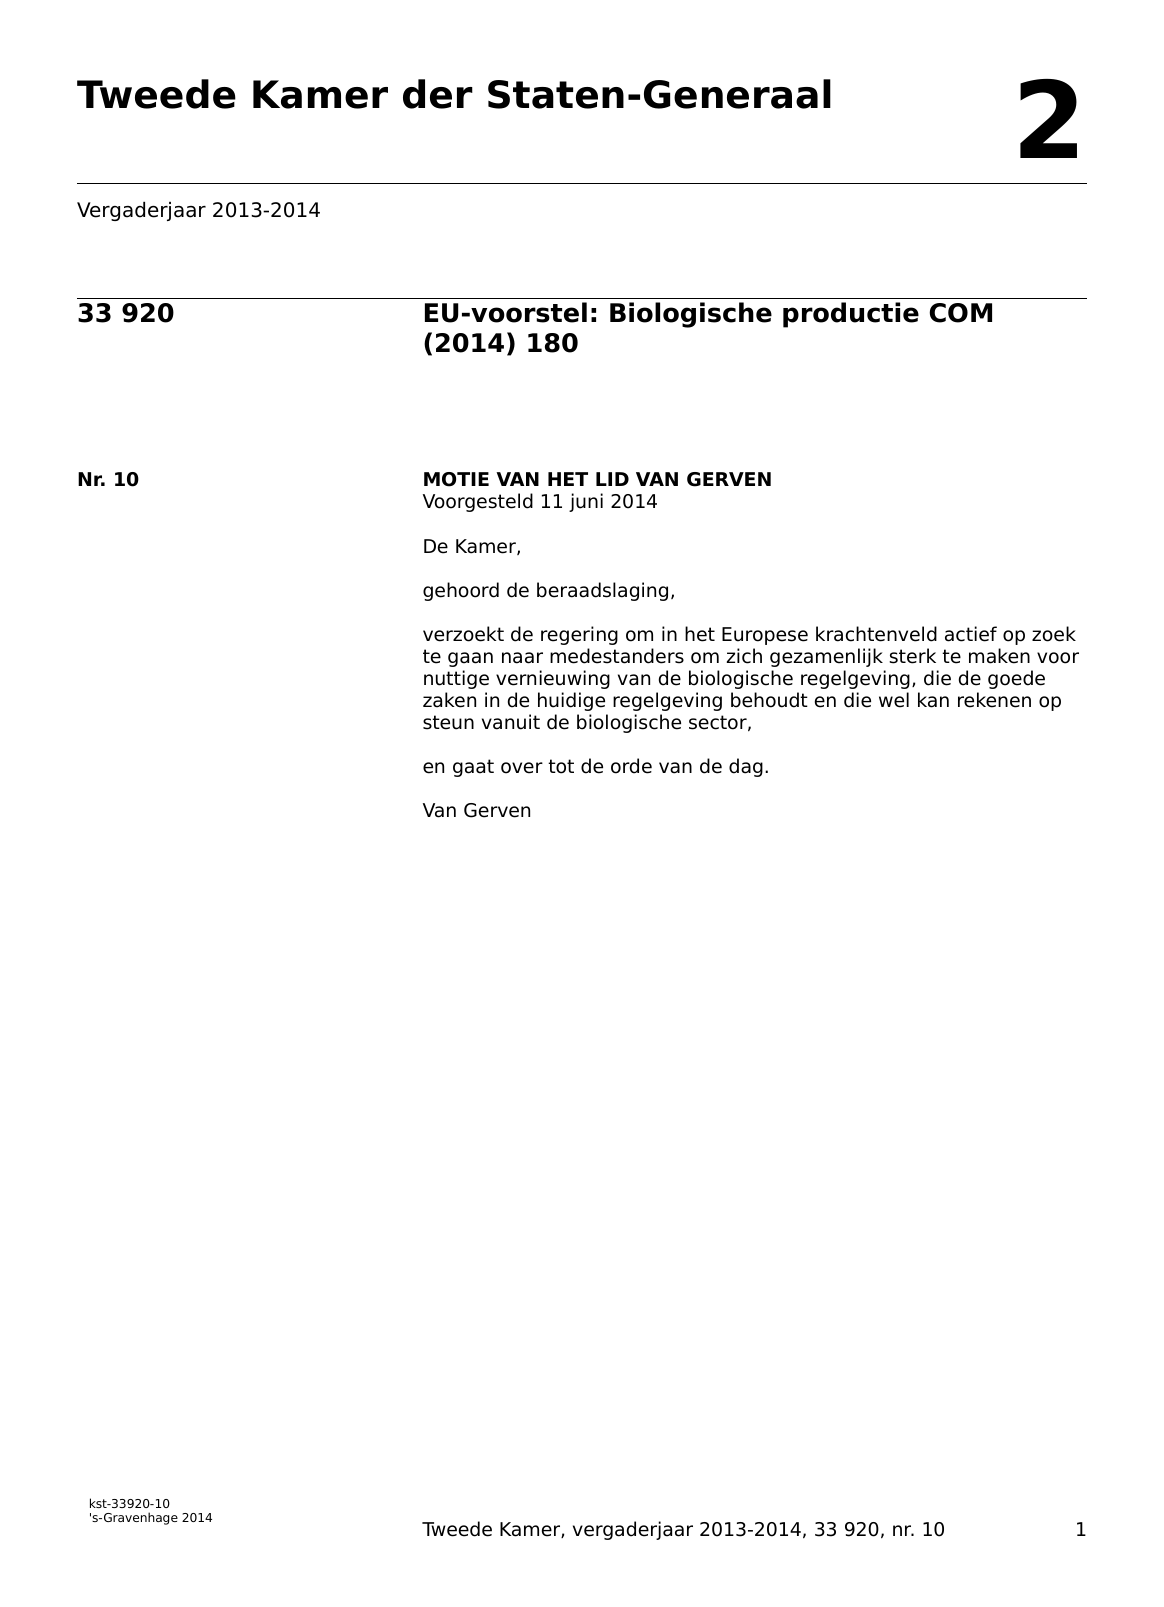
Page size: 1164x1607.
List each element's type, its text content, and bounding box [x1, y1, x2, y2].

text 's-Gravenhage 2014 [88, 1511, 323, 1525]
table_header Tweede Kamer der Staten-Generaal [77, 59, 886, 183]
text gehoord de beraadslaging, [422, 580, 1087, 602]
text Van Gerven [422, 800, 1087, 822]
table_cell Vergaderjaar 2013-2014 [77, 184, 1087, 298]
subtitle 33 920 EU-voorstel: Biologische productie COM (2014) 180 [77, 299, 1087, 358]
text De Kamer, [422, 536, 1087, 557]
subtitle Nr. 10 MOTIE VAN HET LID VAN GERVEN [77, 469, 1087, 491]
text en gaat over tot de orde van de dag. [422, 756, 1087, 778]
text Voorgesteld 11 juni 2014 [422, 491, 1087, 513]
table_header 2 [886, 59, 1087, 183]
text verzoekt de regering om in het Europese krachtenveld actief op zoek te gaan naar medestanders om zich gezamenlijk sterk te maken voor nuttige vernieuwing van de biologische regelgeving, die de goede zaken in de huidige regelgeving behoudt en die wel kan rekenen op steun vanuit de biologische sector, [422, 624, 1087, 734]
text kst-33920-10 [88, 1497, 323, 1511]
